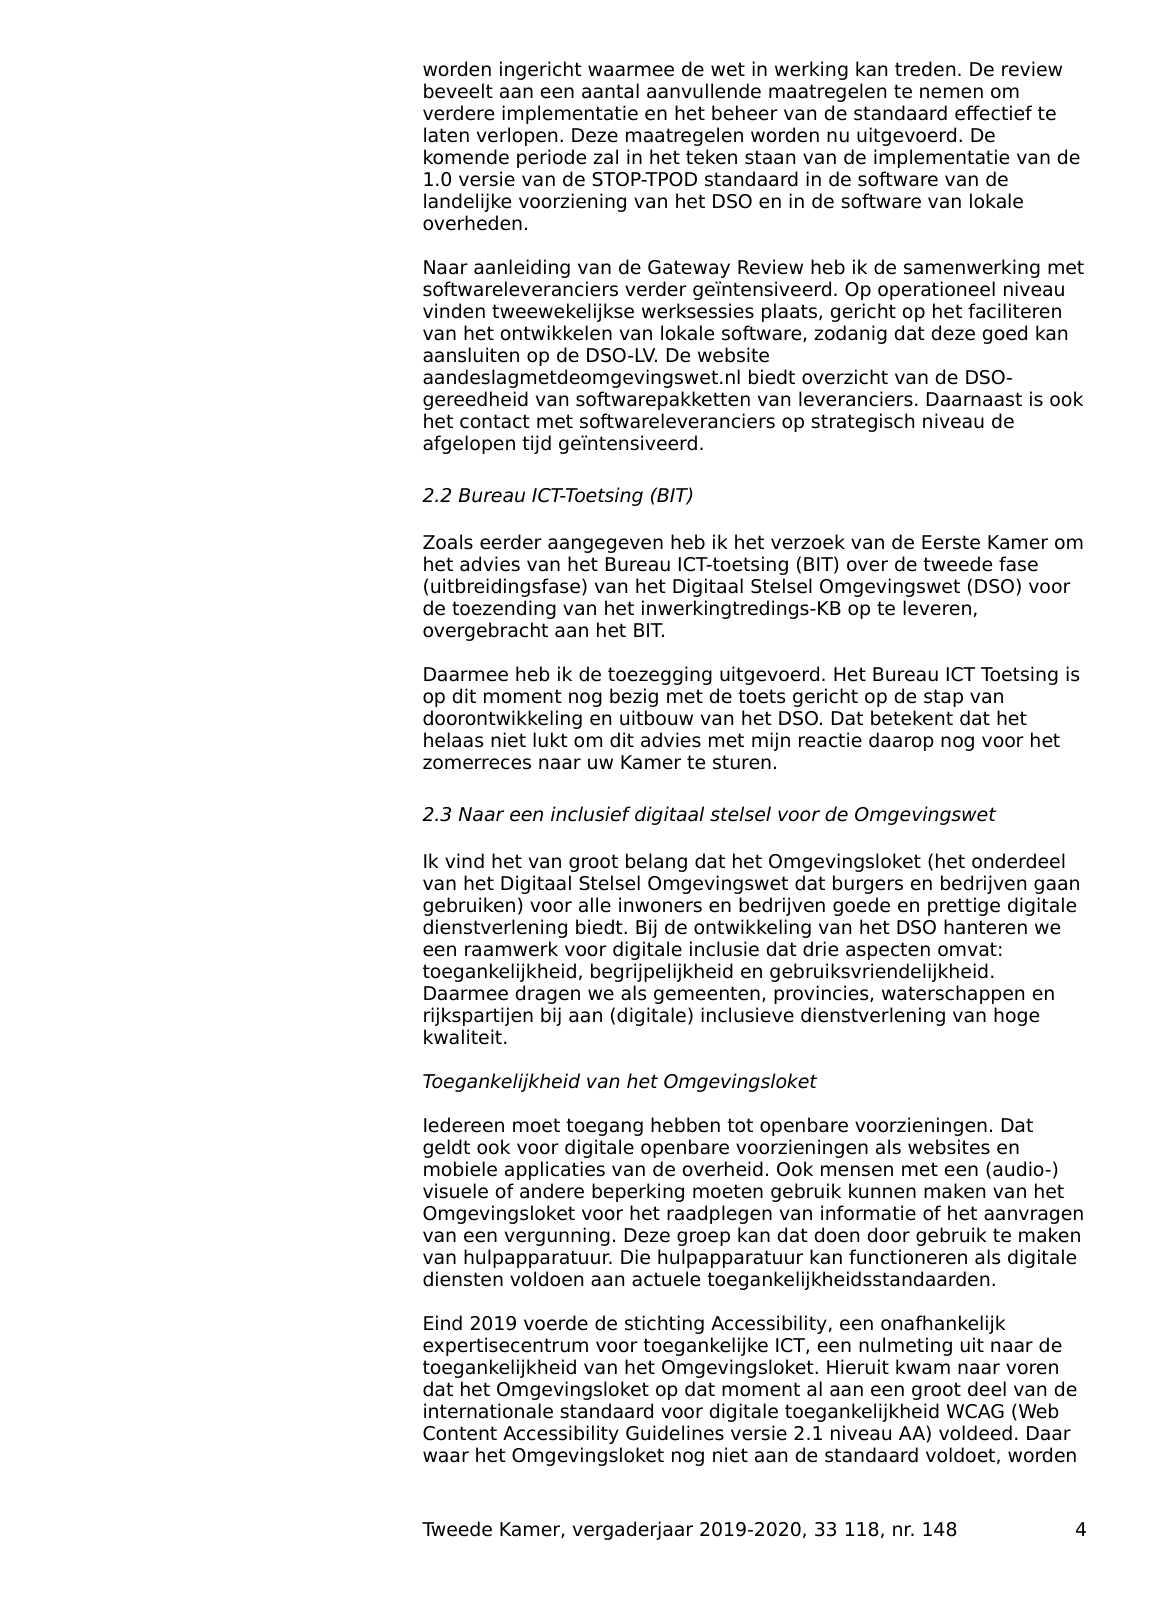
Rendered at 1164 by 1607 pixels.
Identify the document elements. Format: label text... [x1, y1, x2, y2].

subtitle 2.3 Naar een inclusief digitaal stelsel voor de Omgevingswet [422, 804, 1087, 826]
text worden ingericht waarmee de wet in werking kan treden. De review beveelt aan een aantal aanvullende maatregelen te nemen om verdere implementatie en het beheer van de standaard effectief te laten verlopen. Deze maatregelen worden nu uitgevoerd. De komende periode zal in het teken staan van de implementatie van de 1.0 versie van de STOP-TPOD standaard in de software van de landelijke voorziening van het DSO en in de software van lokale overheden. [422, 59, 1087, 235]
text Eind 2019 voerde de stichting Accessibility, een onafhankelijk expertisecentrum voor toegankelijke ICT, een nulmeting uit naar de toegankelijkheid van het Omgevingsloket. Hieruit kwam naar voren dat het Omgevingsloket op dat moment al aan een groot deel van de internationale standaard voor digitale toegankelijkheid WCAG (Web Content Accessibility Guidelines versie 2.1 niveau AA) voldeed. Daar waar het Omgevingsloket nog niet aan de standaard voldoet, worden [422, 1313, 1087, 1467]
subtitle Toegankelijkheid van het Omgevingsloket [422, 1071, 1087, 1093]
text Daarmee heb ik de toezegging uitgevoerd. Het Bureau ICT Toetsing is op dit moment nog bezig met de toets gericht op de stap van doorontwikkeling en uitbouw van het DSO. Dat betekent dat het helaas niet lukt om dit advies met mijn reactie daarop nog voor het zomerreces naar uw Kamer te sturen. [422, 664, 1087, 774]
text Zoals eerder aangegeven heb ik het verzoek van de Eerste Kamer om het advies van het Bureau ICT-toetsing (BIT) over de tweede fase (uitbreidingsfase) van het Digitaal Stelsel Omgevingswet (DSO) voor de toezending van het inwerkingtredings-KB op te leveren, overgebracht aan het BIT. [422, 532, 1087, 642]
text Ik vind het van groot belang dat het Omgevingsloket (het onderdeel van het Digitaal Stelsel Omgevingswet dat burgers en bedrijven gaan gebruiken) voor alle inwoners en bedrijven goede en prettige digitale dienstverlening biedt. Bij de ontwikkeling van het DSO hanteren we een raamwerk voor digitale inclusie dat drie aspecten omvat: toegankelijkheid, begrijpelijkheid en gebruiksvriendelijkheid. Daarmee dragen we als gemeenten, provincies, waterschappen en rijkspartijen bij aan (digitale) inclusieve dienstverlening van hoge kwaliteit. [422, 851, 1087, 1049]
text Naar aanleiding van de Gateway Review heb ik de samenwerking met softwareleveranciers verder geïntensiveerd. Op operationeel niveau vinden tweewekelijkse werksessies plaats, gericht op het faciliteren van het ontwikkelen van lokale software, zodanig dat deze goed kan aansluiten op de DSO-LV. De website aandeslagmetdeomgevingswet.nl biedt overzicht van de DSO-gereedheid van softwarepakketten van leveranciers. Daarnaast is ook het contact met softwareleveranciers op strategisch niveau de afgelopen tijd geïntensiveerd. [422, 257, 1087, 455]
subtitle 2.2 Bureau ICT-Toetsing (BIT) [422, 485, 1087, 507]
text Iedereen moet toegang hebben tot openbare voorzieningen. Dat geldt ook voor digitale openbare voorzieningen als websites en mobiele applicaties van de overheid. Ook mensen met een (audio-) visuele of andere beperking moeten gebruik kunnen maken van het Omgevingsloket voor het raadplegen van informatie of het aanvragen van een vergunning. Deze groep kan dat doen door gebruik te maken van hulpapparatuur. Die hulpapparatuur kan functioneren als digitale diensten voldoen aan actuele toegankelijkheidsstandaarden. [422, 1115, 1087, 1291]
